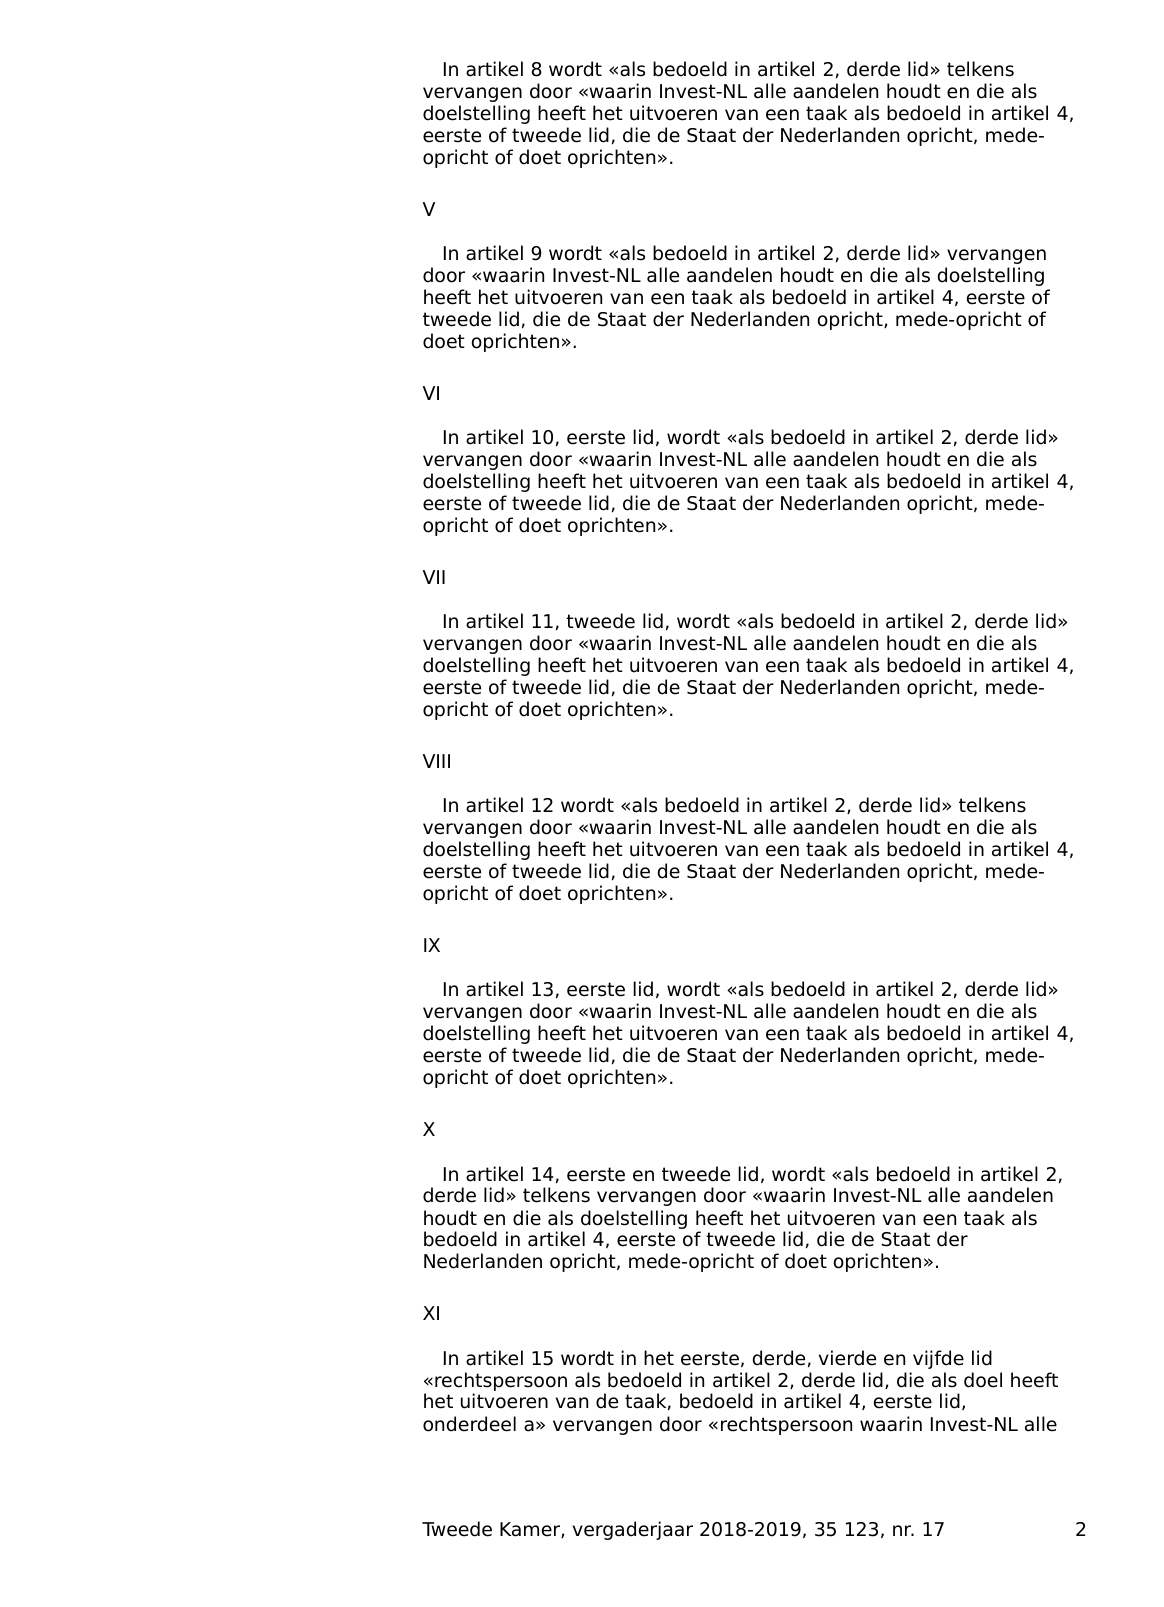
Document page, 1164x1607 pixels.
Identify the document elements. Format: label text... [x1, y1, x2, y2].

text In artikel 14, eerste en tweede lid, wordt «als bedoeld in artikel 2, derde lid» telkens vervangen door «waarin Invest-NL alle aandelen houdt en die als doelstelling heeft het uitvoeren van een taak als bedoeld in artikel 4, eerste of tweede lid, die de Staat der Nederlanden opricht, mede-opricht of doet oprichten». [422, 1163, 1087, 1273]
subtitle VI [422, 383, 1087, 405]
subtitle IX [422, 935, 1087, 957]
subtitle V [422, 199, 1087, 221]
subtitle VII [422, 567, 1087, 589]
text In artikel 11, tweede lid, wordt «als bedoeld in artikel 2, derde lid» vervangen door «waarin Invest-NL alle aandelen houdt en die als doelstelling heeft het uitvoeren van een taak als bedoeld in artikel 4, eerste of tweede lid, die de Staat der Nederlanden opricht, mede-opricht of doet oprichten». [422, 611, 1087, 721]
subtitle VIII [422, 751, 1087, 773]
text In artikel 12 wordt «als bedoeld in artikel 2, derde lid» telkens vervangen door «waarin Invest-NL alle aandelen houdt en die als doelstelling heeft het uitvoeren van een taak als bedoeld in artikel 4, eerste of tweede lid, die de Staat der Nederlanden opricht, mede-opricht of doet oprichten». [422, 795, 1087, 905]
text In artikel 9 wordt «als bedoeld in artikel 2, derde lid» vervangen door «waarin Invest-NL alle aandelen houdt en die als doelstelling heeft het uitvoeren van een taak als bedoeld in artikel 4, eerste of tweede lid, die de Staat der Nederlanden opricht, mede-opricht of doet oprichten». [422, 243, 1087, 353]
subtitle XI [422, 1303, 1087, 1325]
subtitle X [422, 1119, 1087, 1141]
text In artikel 15 wordt in het eerste, derde, vierde en vijfde lid «rechtspersoon als bedoeld in artikel 2, derde lid, die als doel heeft het uitvoeren van de taak, bedoeld in artikel 4, eerste lid, onderdeel a» vervangen door «rechtspersoon waarin Invest-NL alle [422, 1347, 1087, 1435]
text In artikel 8 wordt «als bedoeld in artikel 2, derde lid» telkens vervangen door «waarin Invest-NL alle aandelen houdt en die als doelstelling heeft het uitvoeren van een taak als bedoeld in artikel 4, eerste of tweede lid, die de Staat der Nederlanden opricht, mede-opricht of doet oprichten». [422, 59, 1087, 169]
text In artikel 10, eerste lid, wordt «als bedoeld in artikel 2, derde lid» vervangen door «waarin Invest-NL alle aandelen houdt en die als doelstelling heeft het uitvoeren van een taak als bedoeld in artikel 4, eerste of tweede lid, die de Staat der Nederlanden opricht, mede-opricht of doet oprichten». [422, 427, 1087, 537]
text In artikel 13, eerste lid, wordt «als bedoeld in artikel 2, derde lid» vervangen door «waarin Invest-NL alle aandelen houdt en die als doelstelling heeft het uitvoeren van een taak als bedoeld in artikel 4, eerste of tweede lid, die de Staat der Nederlanden opricht, mede-opricht of doet oprichten». [422, 979, 1087, 1089]
